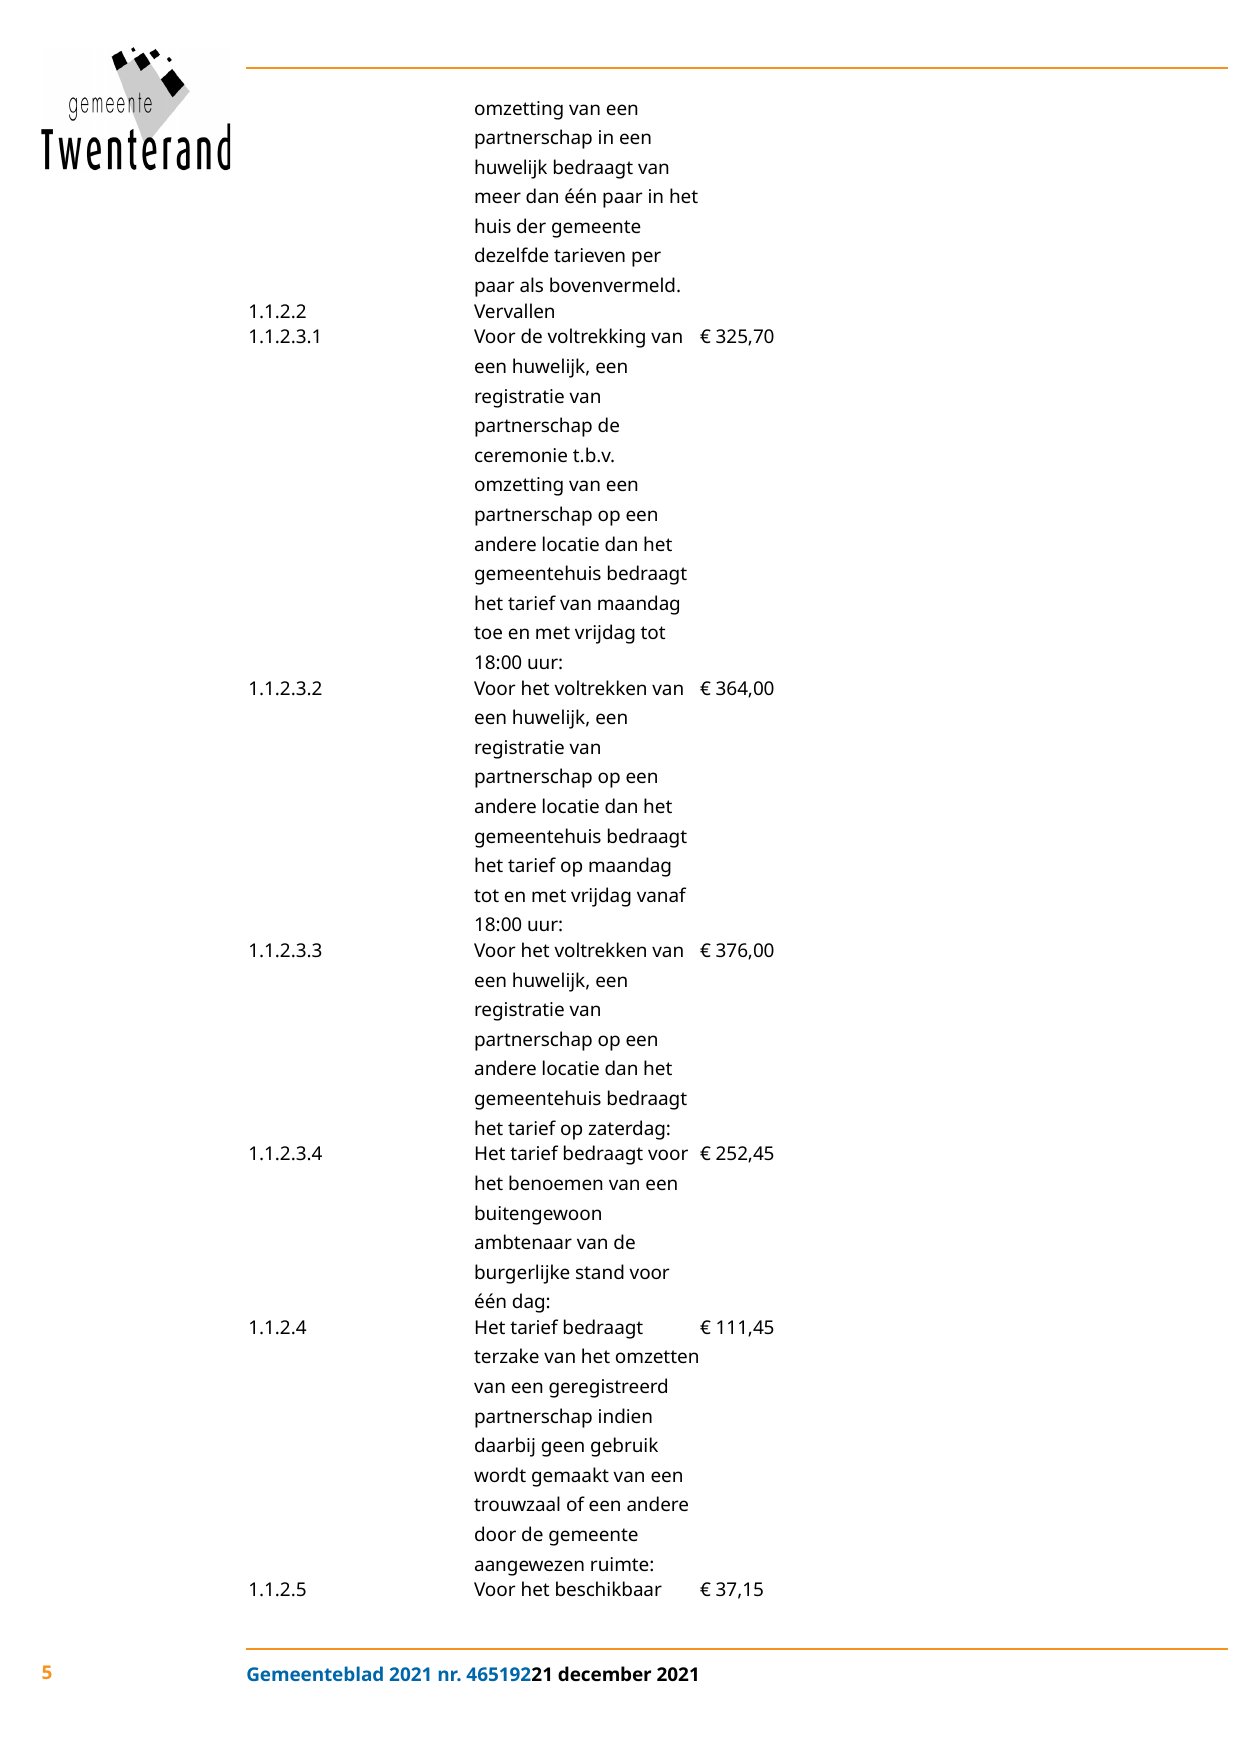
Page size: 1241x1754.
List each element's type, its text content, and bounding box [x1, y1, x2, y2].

table_cell € 37,15 [700, 1577, 926, 1602]
table_cell 1.1.2.5 [248, 1577, 474, 1602]
table_cell 1.1.2.3.4 [248, 1141, 474, 1314]
table_cell 1.1.2.2 [248, 298, 474, 324]
table_cell Vervallen [474, 298, 700, 324]
table_cell 1.1.2.3.1 [248, 324, 474, 675]
table_cell Voor de voltrekking van een huwelijk, een registratie van partnerschap de ceremonie t.b.v. omzetting van een partnerschap op een andere locatie dan het gemeentehuis bedraagt het tarief van maandag toe en met vrijdag tot 18:00 uur: [474, 324, 700, 675]
table_cell Het tarief bedraagt terzake van het omzetten van een geregistreerd partnerschap indien daarbij geen gebruik wordt gemaakt van een trouwzaal of een andere door de gemeente aangewezen ruimte: [474, 1314, 700, 1577]
table_cell Het tarief bedraagt voor het benoemen van een buitengewoon ambtenaar van de burgerlijke stand voor één dag: [474, 1141, 700, 1314]
table_cell omzetting van een partnerschap in een huwelijk bedraagt van meer dan één paar in het huis der gemeente dezelfde tarieven per paar als bovenvermeld. [474, 95, 700, 298]
table_cell € 111,45 [700, 1314, 926, 1577]
table_cell Voor het beschikbaar [474, 1577, 700, 1602]
table_cell [700, 95, 926, 298]
table_cell [700, 298, 926, 324]
table_cell € 376,00 [700, 937, 926, 1141]
table_cell Voor het voltrekken van een huwelijk, een registratie van partnerschap op een andere locatie dan het gemeentehuis bedraagt het tarief op maandag tot en met vrijdag vanaf 18:00 uur: [474, 675, 700, 937]
table_cell [248, 95, 474, 298]
table_cell € 364,00 [700, 675, 926, 937]
table_cell € 325,70 [700, 324, 926, 675]
table_cell 1.1.2.3.3 [248, 937, 474, 1141]
table_cell 1.1.2.3.2 [248, 675, 474, 937]
picture [41, 47, 231, 172]
table_cell € 252,45 [700, 1141, 926, 1314]
table_cell Voor het voltrekken van een huwelijk, een registratie van partnerschap op een andere locatie dan het gemeentehuis bedraagt het tarief op zaterdag: [474, 937, 700, 1141]
table_cell 1.1.2.4 [248, 1314, 474, 1577]
